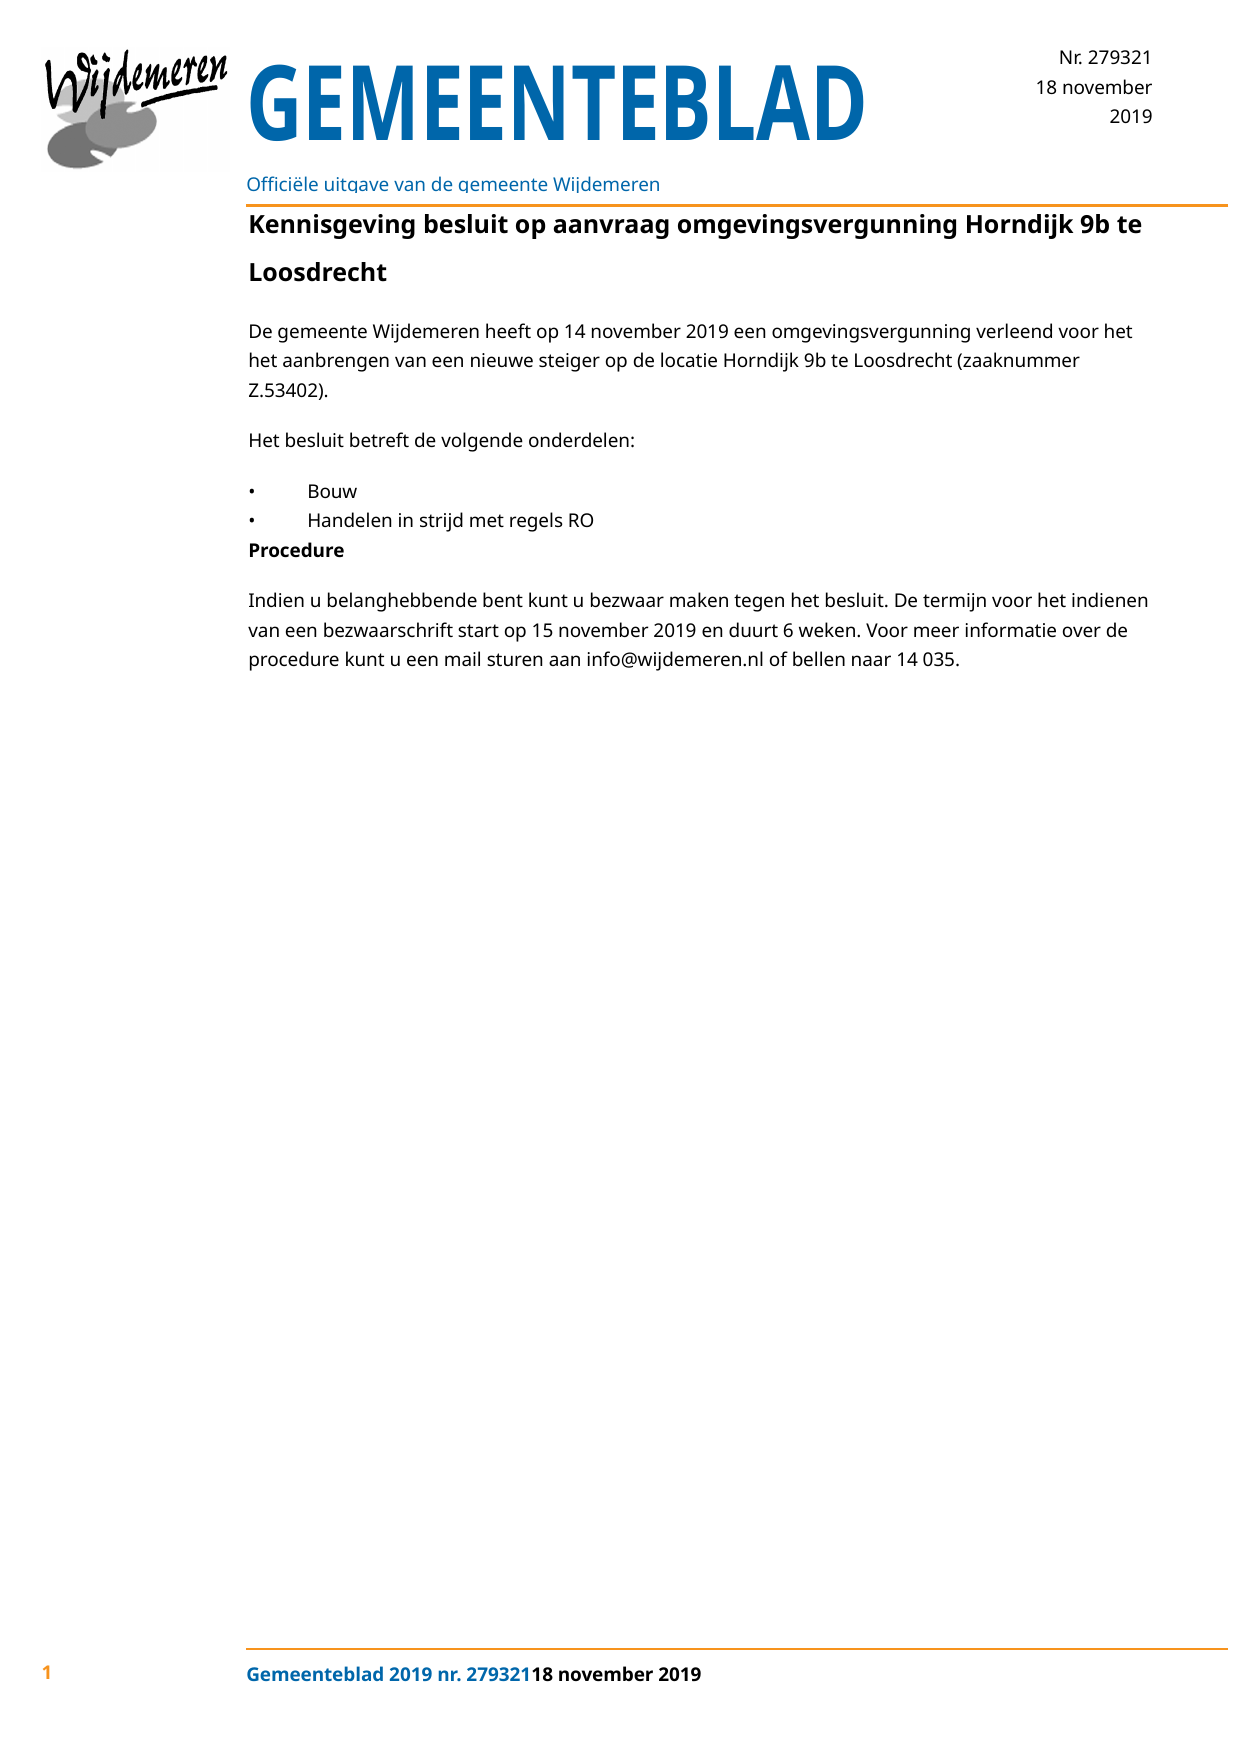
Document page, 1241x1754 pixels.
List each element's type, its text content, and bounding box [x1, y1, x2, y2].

text Procedure [248, 537, 1152, 563]
text Het besluit betreft de volgende onderdelen: [248, 427, 1152, 453]
text Indien u belanghebbende bent kunt u bezwaar maken tegen het besluit. De termijn voor het indienen van een bezwaarschrift start op 15 november 2019 en duurt 6 weken. Voor meer informatie over de procedure kunt u een mail sturen aan info@wijdemeren.nl of bellen naar 14 035. [248, 587, 1152, 672]
text De gemeente Wijdemeren heeft op 14 november 2019 een omgevingsvergunning verleend voor het het aanbrengen van een nieuwe steiger op de locatie Horndijk 9b te Loosdrecht (zaaknummer Z.53402). [248, 318, 1152, 403]
list Bouw [248, 478, 1152, 504]
text Kennisgeving besluit op aanvraag omgevingsvergunning Horndijk 9b te Loosdrecht [248, 207, 1152, 288]
picture [41, 47, 231, 172]
list Handelen in strijd met regels RO [248, 507, 1152, 533]
